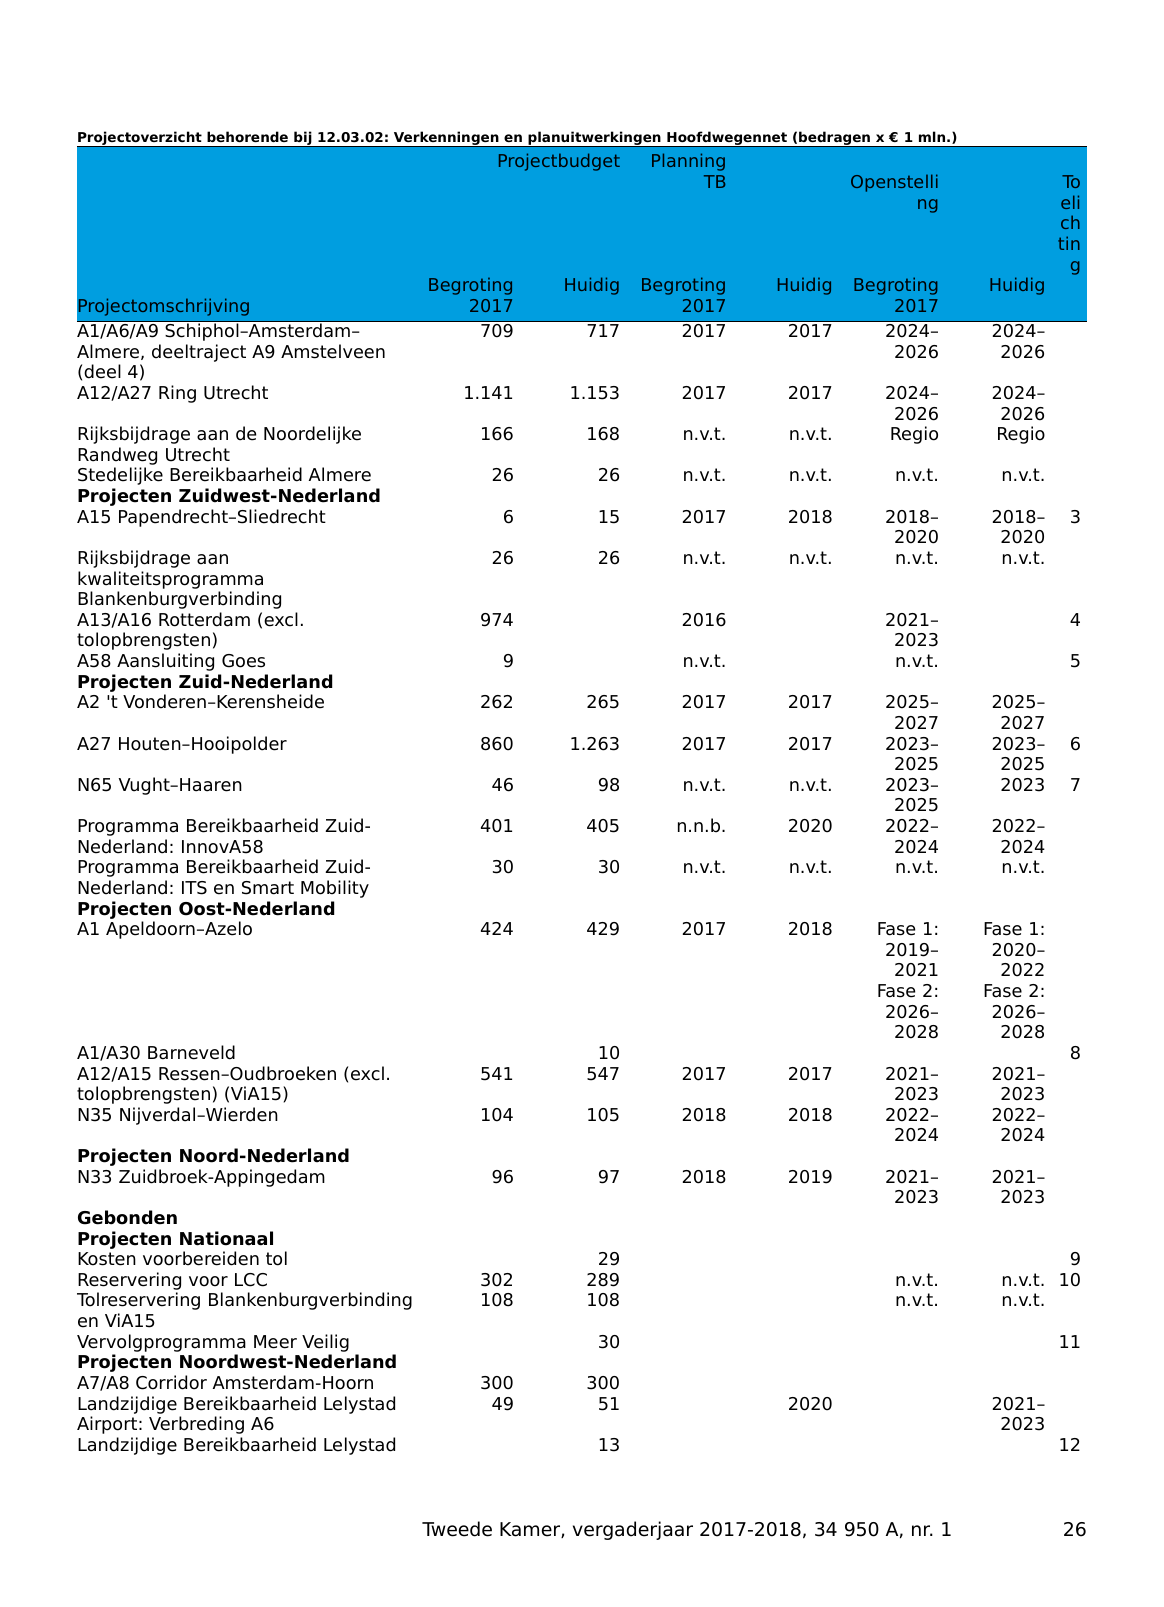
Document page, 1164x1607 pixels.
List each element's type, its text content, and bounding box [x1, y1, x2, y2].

table_cell [732, 1208, 838, 1228]
table_cell 1.141 [413, 383, 520, 424]
table_cell 2017 [626, 507, 732, 548]
table_cell [839, 486, 945, 507]
table_cell A2 't Vonderen–Kerensheide [77, 692, 413, 733]
table_cell Begroting [626, 275, 732, 296]
table_cell [626, 1373, 732, 1393]
table_cell n.v.t. [839, 651, 945, 672]
table_cell Begroting [839, 275, 945, 296]
table_cell [945, 1352, 1051, 1373]
table_cell Fase 2: 2026–2028 [945, 981, 1051, 1043]
table_cell 9 [1051, 1249, 1087, 1270]
table_cell Landzijdige Bereikbaarheid Lelystad Airport: Verbreding A6 [77, 1394, 413, 1435]
table_cell Toelichting [1051, 172, 1087, 275]
table_cell [520, 651, 626, 672]
table_cell 2021–2023 [945, 1167, 1051, 1208]
table_cell 2018–2020 [945, 507, 1051, 548]
table_cell 30 [520, 857, 626, 898]
table_cell [945, 1229, 1051, 1249]
table_cell n.v.t. [839, 465, 945, 486]
table_cell 424 [413, 919, 520, 981]
table_cell 2018 [732, 507, 838, 548]
table_cell [413, 672, 520, 692]
table_cell 2017 [626, 692, 732, 733]
table_cell [1051, 383, 1087, 424]
table_cell [1051, 1208, 1087, 1228]
table_cell [1051, 919, 1087, 981]
table_cell [1051, 296, 1087, 321]
table_cell [945, 1332, 1051, 1352]
table_cell 2023–2025 [839, 734, 945, 775]
table_cell 2017 [732, 1064, 838, 1105]
table_cell [945, 147, 1051, 172]
table_cell A15 Papendrecht–Sliedrecht [77, 507, 413, 548]
table_cell 405 [520, 816, 626, 857]
table_cell [626, 672, 732, 692]
table_cell n.v.t. [945, 465, 1051, 486]
table_cell 3 [1051, 507, 1087, 548]
table_cell n.v.t. [945, 1270, 1051, 1290]
table_cell [1051, 275, 1087, 296]
table_cell [520, 610, 626, 651]
table_cell 547 [520, 1064, 626, 1105]
table_cell 96 [413, 1167, 520, 1208]
table_cell A27 Houten–Hooipolder [77, 734, 413, 775]
table_cell [413, 899, 520, 919]
table_cell n.v.t. [839, 857, 945, 898]
table_cell [945, 486, 1051, 507]
table_cell A1/A30 Barneveld [77, 1043, 413, 1063]
table_cell 2016 [626, 610, 732, 651]
table_cell 2022–2024 [945, 1105, 1051, 1146]
table_cell 2017 [626, 734, 732, 775]
table_cell [1051, 981, 1087, 1043]
table_cell n.v.t. [839, 1290, 945, 1332]
table_cell [732, 1435, 838, 1455]
table_cell 2024–2026 [945, 383, 1051, 424]
table_cell [626, 486, 732, 507]
table_cell [1051, 672, 1087, 692]
table_cell 2017 [626, 919, 732, 981]
table_cell Planning [626, 147, 732, 172]
table_cell [945, 1435, 1051, 1455]
table_cell [732, 981, 838, 1043]
table_cell [839, 1332, 945, 1352]
table_cell [732, 610, 838, 651]
table_cell 10 [1051, 1270, 1087, 1290]
table_cell [732, 1270, 838, 1290]
table_cell n.v.t. [945, 548, 1051, 610]
table_cell [732, 296, 838, 321]
table_cell [626, 1352, 732, 1373]
table_cell 2022–2024 [839, 816, 945, 857]
table_cell [839, 1043, 945, 1063]
table_cell Rijksbijdrage aan de Noordelijke Randweg Utrecht [77, 424, 413, 465]
table_cell 289 [520, 1270, 626, 1290]
table_cell [945, 1043, 1051, 1063]
table_cell Gebonden [77, 1208, 413, 1228]
table_cell A12/A15 Ressen–Oudbroeken (excl. tolopbrengsten) (ViA15) [77, 1064, 413, 1105]
table_cell [1051, 424, 1087, 465]
table_cell [732, 486, 838, 507]
table_cell [839, 1208, 945, 1228]
table_cell [1051, 1064, 1087, 1105]
table_cell A1 Apeldoorn–Azelo [77, 919, 413, 981]
table_cell [839, 1146, 945, 1167]
table_cell 29 [520, 1249, 626, 1270]
table_cell n.v.t. [732, 775, 838, 816]
table_cell Regio [839, 424, 945, 465]
table_cell [945, 1373, 1051, 1393]
table_cell [1051, 1146, 1087, 1167]
table_cell 262 [413, 692, 520, 733]
table_cell [1051, 465, 1087, 486]
table_cell [732, 1043, 838, 1063]
table_cell 5 [1051, 651, 1087, 672]
table_cell 51 [520, 1394, 626, 1435]
table_cell Projecten Nationaal [77, 1229, 413, 1249]
table_cell [945, 1146, 1051, 1167]
table_cell 2017 [626, 1064, 732, 1105]
table_cell [732, 1229, 838, 1249]
table_cell [77, 172, 413, 275]
table_cell 2021–2023 [839, 1167, 945, 1208]
table_cell n.v.t. [626, 857, 732, 898]
table_cell Fase 2: 2026–2028 [839, 981, 945, 1043]
table_cell 98 [520, 775, 626, 816]
table_cell [732, 1249, 838, 1270]
table_cell [413, 1208, 520, 1228]
table_cell 2017 [626, 383, 732, 424]
table_cell [413, 1352, 520, 1373]
table_cell [413, 1249, 520, 1270]
table_cell [1051, 486, 1087, 507]
table_cell [1051, 147, 1087, 172]
table_cell [520, 486, 626, 507]
table_cell [732, 672, 838, 692]
table_cell n.v.t. [626, 548, 732, 610]
table_cell 30 [413, 857, 520, 898]
table_cell [77, 275, 413, 296]
table_cell Landzijdige Bereikbaarheid Lelystad [77, 1435, 413, 1455]
table_cell Stedelijke Bereikbaarheid Almere [77, 465, 413, 486]
table_cell Projectbudget [413, 147, 626, 172]
table_cell [839, 1352, 945, 1373]
table_cell 2017 [413, 296, 520, 321]
table_cell 2017 [732, 383, 838, 424]
table_cell [413, 1229, 520, 1249]
table_cell 2019 [732, 1167, 838, 1208]
table_cell 2022–2024 [945, 816, 1051, 857]
table_cell 300 [413, 1373, 520, 1393]
table_cell [1051, 1373, 1087, 1393]
table_cell 1.153 [520, 383, 626, 424]
table_cell [1051, 899, 1087, 919]
table_cell Kosten voorbereiden tol [77, 1249, 413, 1270]
table_cell [626, 1043, 732, 1063]
table_cell n.v.t. [732, 548, 838, 610]
table_cell n.v.t. [839, 1270, 945, 1290]
table_cell n.v.t. [945, 857, 1051, 898]
table_cell Fase 1: 2020–2022 [945, 919, 1051, 981]
table_cell 2018 [626, 1167, 732, 1208]
table_cell [732, 1373, 838, 1393]
table_cell 166 [413, 424, 520, 465]
table_cell 2020 [732, 816, 838, 857]
table_cell [839, 147, 945, 172]
table_cell [626, 1435, 732, 1455]
table_cell [520, 1352, 626, 1373]
table_cell 168 [520, 424, 626, 465]
table_cell [1051, 1394, 1087, 1435]
table_cell [945, 610, 1051, 651]
table_cell [520, 1208, 626, 1228]
table_cell Projecten Noord-Nederland [77, 1146, 413, 1167]
table_cell [945, 899, 1051, 919]
table_cell [626, 1146, 732, 1167]
table_cell n.v.t. [626, 651, 732, 672]
table_cell [732, 1290, 838, 1332]
table_cell [1051, 816, 1087, 857]
table_cell 300 [520, 1373, 626, 1393]
table_cell 2018 [732, 1105, 838, 1146]
table_cell 2017 [732, 692, 838, 733]
table_cell [945, 1208, 1051, 1228]
table_cell [520, 1146, 626, 1167]
table_cell Projecten Noordwest-Nederland [77, 1352, 413, 1373]
table_cell Begroting [413, 275, 520, 296]
table_cell [626, 1208, 732, 1228]
table_cell 2018 [626, 1105, 732, 1146]
table_cell 15 [520, 507, 626, 548]
table_cell 2023–2025 [945, 734, 1051, 775]
table_cell A13/A16 Rotterdam (excl. tolopbrengsten) [77, 610, 413, 651]
table_cell [839, 1435, 945, 1455]
table_cell Huidig [520, 275, 626, 296]
table_cell [626, 1229, 732, 1249]
table_cell n.n.b. [626, 816, 732, 857]
table_cell [1051, 1352, 1087, 1373]
table_cell n.v.t. [732, 857, 838, 898]
table_cell 105 [520, 1105, 626, 1146]
table_cell [77, 147, 413, 172]
table_cell [626, 981, 732, 1043]
table_cell Projecten Zuid-Nederland [77, 672, 413, 692]
table_cell Programma Bereikbaarheid Zuid-Nederland: InnovA58 [77, 816, 413, 857]
table_cell [1051, 692, 1087, 733]
table_cell 2024–2026 [945, 322, 1051, 383]
table_cell 2017 [732, 734, 838, 775]
table_cell Regio [945, 424, 1051, 465]
table_cell Fase 1: 2019–2021 [839, 919, 945, 981]
table_cell [839, 1394, 945, 1435]
table_cell [520, 672, 626, 692]
table_cell [413, 981, 520, 1043]
table_cell [839, 1373, 945, 1393]
table_cell 401 [413, 816, 520, 857]
table_cell 2018–2020 [839, 507, 945, 548]
table_cell [520, 296, 626, 321]
table_cell [839, 899, 945, 919]
table_cell [413, 1435, 520, 1455]
table_cell 6 [1051, 734, 1087, 775]
table_cell Reservering voor LCC [77, 1270, 413, 1290]
table_cell 26 [520, 465, 626, 486]
table_cell 1.263 [520, 734, 626, 775]
table_cell Projecten Zuidwest-Nederland [77, 486, 413, 507]
table_cell n.v.t. [732, 465, 838, 486]
table_cell [626, 1394, 732, 1435]
table_cell [945, 651, 1051, 672]
table_cell [1051, 857, 1087, 898]
table_cell [945, 172, 1051, 275]
table_cell n.v.t. [732, 424, 838, 465]
table_cell 26 [413, 465, 520, 486]
table_cell [626, 1332, 732, 1352]
table_cell Programma Bereikbaarheid Zuid-Nederland: ITS en Smart Mobility [77, 857, 413, 898]
table_cell 709 [413, 322, 520, 383]
table_cell 2017 [626, 296, 732, 321]
table_cell [626, 1249, 732, 1270]
table_cell 2021–2023 [945, 1394, 1051, 1435]
table_cell A1/A6/A9 Schiphol–Amsterdam–Almere, deeltraject A9 Amstelveen (deel 4) [77, 322, 413, 383]
table_cell 2025–2027 [945, 692, 1051, 733]
table_cell 12 [1051, 1435, 1087, 1455]
table_cell 4 [1051, 610, 1087, 651]
table_cell Tolreservering Blankenburgverbinding en ViA15 [77, 1290, 413, 1332]
table_cell 8 [1051, 1043, 1087, 1063]
table_cell 30 [520, 1332, 626, 1352]
table_cell [732, 147, 838, 172]
table_cell [520, 981, 626, 1043]
table_cell [945, 296, 1051, 321]
table_cell 2024–2026 [839, 322, 945, 383]
table_cell 974 [413, 610, 520, 651]
table_cell [732, 172, 838, 275]
table_cell [732, 651, 838, 672]
table_cell 7 [1051, 775, 1087, 816]
table_cell 104 [413, 1105, 520, 1146]
table_cell N65 Vught–Haaren [77, 775, 413, 816]
table_cell 429 [520, 919, 626, 981]
table_cell n.v.t. [945, 1290, 1051, 1332]
table_cell 2017 [626, 322, 732, 383]
table_cell [520, 899, 626, 919]
table_cell [839, 672, 945, 692]
table_cell n.v.t. [626, 775, 732, 816]
table_cell 26 [520, 548, 626, 610]
table_cell [626, 1290, 732, 1332]
table_cell Vervolgprogramma Meer Veilig [77, 1332, 413, 1352]
table_cell [413, 1146, 520, 1167]
table_cell [839, 1229, 945, 1249]
table_cell Projecten Oost-Nederland [77, 899, 413, 919]
table_cell [1051, 1105, 1087, 1146]
table_cell 2021–2023 [945, 1064, 1051, 1105]
table_cell TB [626, 172, 732, 275]
table_cell 2018 [732, 919, 838, 981]
table_cell [520, 172, 626, 275]
table_cell 10 [520, 1043, 626, 1063]
table_cell 108 [520, 1290, 626, 1332]
table_cell Huidig [732, 275, 838, 296]
table_cell Openstelling [839, 172, 945, 275]
table_cell A58 Aansluiting Goes [77, 651, 413, 672]
table_cell 2021–2023 [839, 1064, 945, 1105]
table_cell [1051, 548, 1087, 610]
table_cell n.v.t. [839, 548, 945, 610]
table_cell [839, 1249, 945, 1270]
table_cell 302 [413, 1270, 520, 1290]
table_cell n.v.t. [626, 424, 732, 465]
table_cell 2022–2024 [839, 1105, 945, 1146]
table_cell [1051, 1290, 1087, 1332]
table_cell Rijksbijdrage aan kwaliteitsprogramma Blankenburgverbinding [77, 548, 413, 610]
table_cell 2017 [732, 322, 838, 383]
table_cell 108 [413, 1290, 520, 1332]
table_cell [413, 172, 520, 275]
table_cell [732, 1352, 838, 1373]
table_cell 49 [413, 1394, 520, 1435]
table_cell [732, 899, 838, 919]
table_cell [77, 981, 413, 1043]
table_cell [1051, 1229, 1087, 1249]
table_cell [945, 1249, 1051, 1270]
table_cell [413, 486, 520, 507]
table_cell [1051, 322, 1087, 383]
table_cell 860 [413, 734, 520, 775]
table_header Projectoverzicht behorende bij 12.03.02: Verkenningen en planuitwerkingen Hoofdwegennet (bedragen x € 1 mln.) [77, 130, 1087, 146]
table_cell 13 [520, 1435, 626, 1455]
table_cell 2020 [732, 1394, 838, 1435]
table_cell A7/A8 Corridor Amsterdam-Hoorn [77, 1373, 413, 1393]
table_cell [520, 1229, 626, 1249]
table_cell 26 [413, 548, 520, 610]
table_cell [945, 672, 1051, 692]
table_cell 6 [413, 507, 520, 548]
table_cell [626, 899, 732, 919]
table_cell A12/A27 Ring Utrecht [77, 383, 413, 424]
table_cell Huidig [945, 275, 1051, 296]
table_cell 2021–2023 [839, 610, 945, 651]
table_cell 11 [1051, 1332, 1087, 1352]
table_cell [1051, 1167, 1087, 1208]
table_cell [732, 1332, 838, 1352]
table_cell N35 Nijverdal–Wierden [77, 1105, 413, 1146]
table_cell 97 [520, 1167, 626, 1208]
table_cell [413, 1043, 520, 1063]
table_cell 2017 [839, 296, 945, 321]
table_cell 541 [413, 1064, 520, 1105]
table_cell 2023 [945, 775, 1051, 816]
table_cell 2023–2025 [839, 775, 945, 816]
table_cell n.v.t. [626, 465, 732, 486]
table_cell 2025–2027 [839, 692, 945, 733]
table_cell 9 [413, 651, 520, 672]
table_cell 2024–2026 [839, 383, 945, 424]
table_cell 46 [413, 775, 520, 816]
table_cell 265 [520, 692, 626, 733]
table_cell [732, 1146, 838, 1167]
table_cell [413, 1332, 520, 1352]
table_cell Projectomschrijving [77, 296, 413, 321]
table_cell 717 [520, 322, 626, 383]
table_cell N33 Zuidbroek-Appingedam [77, 1167, 413, 1208]
table_cell [626, 1270, 732, 1290]
